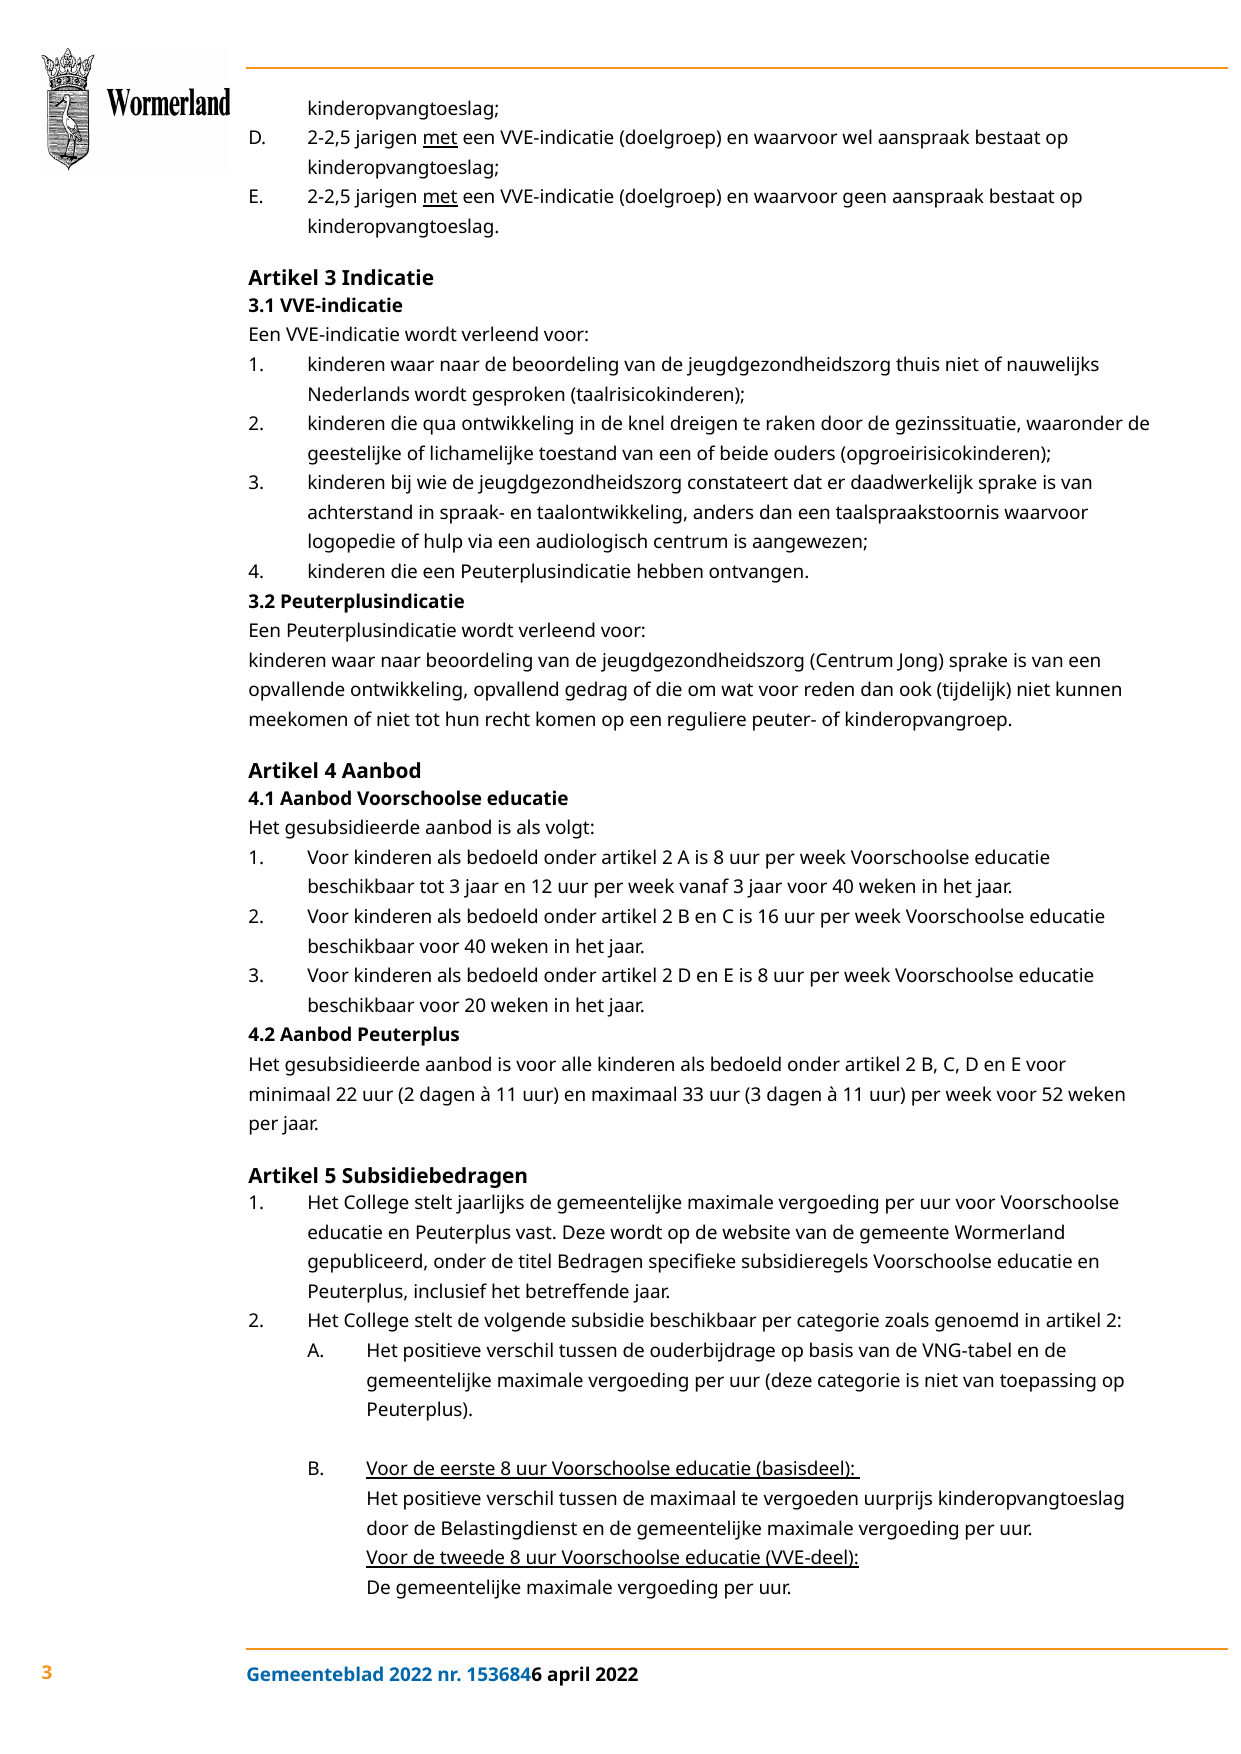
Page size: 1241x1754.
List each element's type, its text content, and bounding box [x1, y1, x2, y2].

picture [41, 47, 231, 172]
text 4.1 Aanbod Voorschoolse educatie [248, 785, 1152, 811]
list Het College stelt de volgende subsidie beschikbaar per categorie zoals genoemd in artikel 2: [248, 1308, 1152, 1333]
text Het gesubsidieerde aanbod is als volgt: [248, 814, 1152, 840]
list kinderopvangtoeslag; [248, 95, 1152, 121]
list Voor kinderen als bedoeld onder artikel 2 D en E is 8 uur per week Voorschoolse educatie beschikbaar voor 20 weken in het jaar. [248, 962, 1152, 1018]
text Een VVE-indicatie wordt verleend voor: [248, 322, 1152, 347]
list Voor de eerste 8 uur Voorschoolse educatie (basisdeel): [307, 1456, 1152, 1481]
list De gemeentelijke maximale vergoeding per uur. [307, 1574, 1152, 1599]
text 3.1 VVE-indicatie [248, 292, 1152, 318]
list Het positieve verschil tussen de ouderbijdrage op basis van de VNG-tabel en de gemeentelijke maximale vergoeding per uur (deze categorie is niet van toepassing op Peuterplus). [307, 1337, 1152, 1422]
text 3.2 Peuterplusindicatie [248, 588, 1152, 613]
list Voor kinderen als bedoeld onder artikel 2 B en C is 16 uur per week Voorschoolse educatie beschikbaar voor 40 weken in het jaar. [248, 903, 1152, 959]
text Artikel 5 Subsidiebedragen [248, 1161, 1152, 1189]
list kinderen bij wie de jeugdgezondheidszorg constateert dat er daadwerkelijk sprake is van achterstand in spraak- en taalontwikkeling, anders dan een taalspraakstoornis waarvoor logopedie of hulp via een audiologisch centrum is aangewezen; [248, 469, 1152, 554]
list Het College stelt jaarlijks de gemeentelijke maximale vergoeding per uur voor Voorschoolse educatie en Peuterplus vast. Deze wordt op de website van de gemeente Wormerland gepubliceerd, onder de titel Bedragen specifieke subsidieregels Voorschoolse educatie en Peuterplus, inclusief het betreffende jaar. [248, 1189, 1152, 1304]
text Het gesubsidieerde aanbod is voor alle kinderen als bedoeld onder artikel 2 B, C, D en E voor minimaal 22 uur (2 dagen à 11 uur) en maximaal 33 uur (3 dagen à 11 uur) per week voor 52 weken per jaar. [248, 1051, 1152, 1136]
list Voor de tweede 8 uur Voorschoolse educatie (VVE-deel): [307, 1544, 1152, 1570]
text Artikel 3 Indicatie [248, 263, 1152, 292]
text kinderen waar naar beoordeling van de jeugdgezondheidszorg (Centrum Jong) sprake is van een opvallende ontwikkeling, opvallend gedrag of die om wat voor reden dan ook (tijdelijk) niet kunnen meekomen of niet tot hun recht komen op een reguliere peuter- of kinderopvangroep. [248, 647, 1152, 732]
list Voor kinderen als bedoeld onder artikel 2 A is 8 uur per week Voorschoolse educatie beschikbaar tot 3 jaar en 12 uur per week vanaf 3 jaar voor 40 weken in het jaar. [248, 844, 1152, 899]
text Artikel 4 Aanbod [248, 757, 1152, 785]
list kinderen die een Peuterplusindicatie hebben ontvangen. [248, 558, 1152, 584]
list 2-2,5 jarigen met een VVE-indicatie (doelgroep) en waarvoor geen aanspraak bestaat op kinderopvangtoeslag. [248, 183, 1152, 239]
list 2-2,5 jarigen met een VVE-indicatie (doelgroep) en waarvoor wel aanspraak bestaat op kinderopvangtoeslag; [248, 124, 1152, 180]
text 4.2 Aanbod Peuterplus [248, 1022, 1152, 1047]
list Het positieve verschil tussen de maximaal te vergoeden uurprijs kinderopvangtoeslag door de Belastingdienst en de gemeentelijke maximale vergoeding per uur. [307, 1485, 1152, 1540]
list kinderen die qua ontwikkeling in de knel dreigen te raken door de gezinssituatie, waaronder de geestelijke of lichamelijke toestand van een of beide ouders (opgroeirisicokinderen); [248, 410, 1152, 466]
list kinderen waar naar de beoordeling van de jeugdgezondheidszorg thuis niet of nauwelijks Nederlands wordt gesproken (taalrisicokinderen); [248, 351, 1152, 406]
text Een Peuterplusindicatie wordt verleend voor: [248, 617, 1152, 643]
